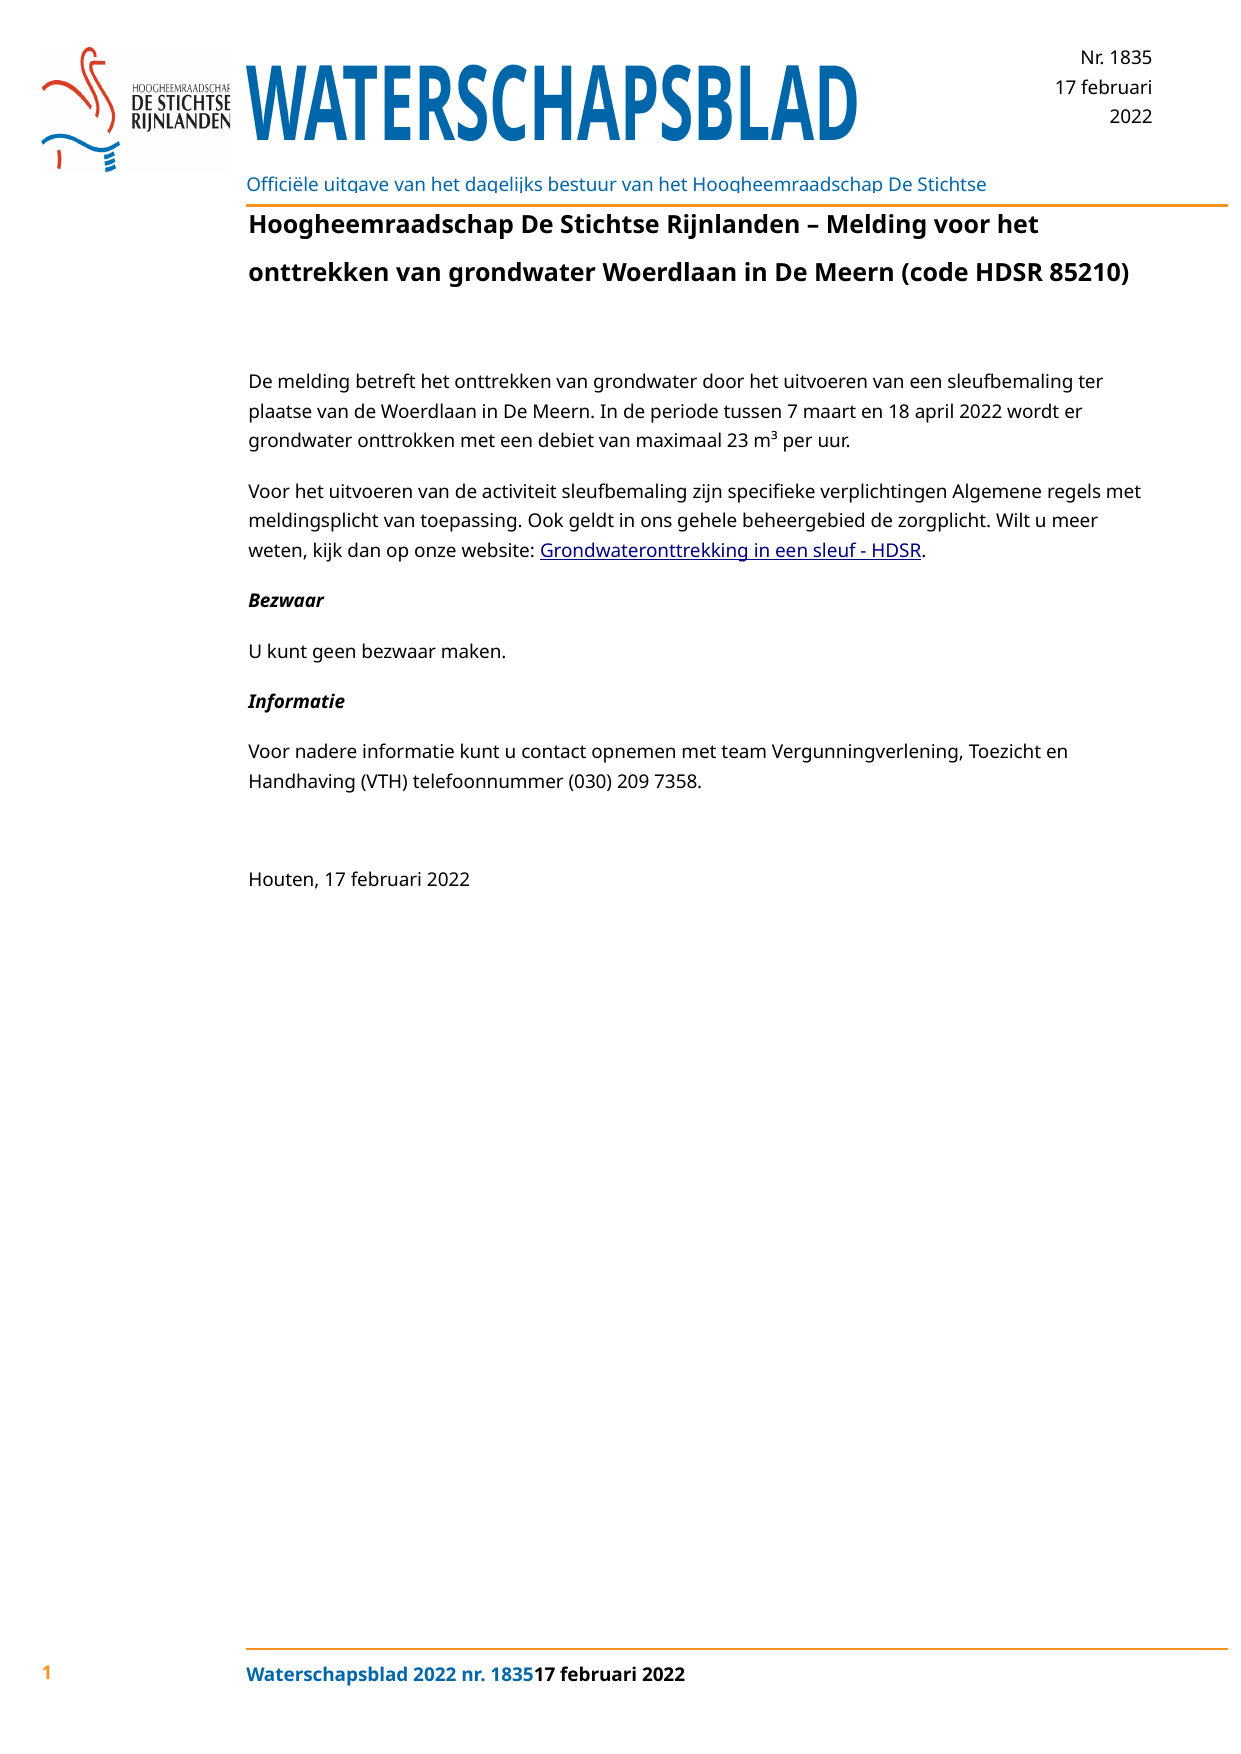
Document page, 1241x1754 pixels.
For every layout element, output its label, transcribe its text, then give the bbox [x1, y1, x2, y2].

text Bezwaar [248, 587, 1152, 613]
text De melding betreft het onttrekken van grondwater door het uitvoeren van een sleufbemaling ter plaatse van de Woerdlaan in De Meern. In de periode tussen 7 maart en 18 april 2022 wordt er grondwater onttrokken met een debiet van maximaal 23 m³ per uur. [248, 368, 1152, 453]
text Informatie [248, 688, 1152, 714]
picture [41, 47, 231, 172]
text Voor het uitvoeren van de activiteit sleufbemaling zijn specifieke verplichtingen Algemene regels met meldingsplicht van toepassing. Ook geldt in ons gehele beheergebied de zorgplicht. Wilt u meer weten, kijk dan op onze website: Grondwateronttrekking in een sleuf - HDSR. [248, 478, 1152, 563]
text Houten, 17 februari 2022 [248, 867, 1152, 892]
text U kunt geen bezwaar maken. [248, 638, 1152, 664]
text Voor nadere informatie kunt u contact opnemen met team Vergunningverlening, Toezicht en Handhaving (VTH) telefoonnummer (030) 209 7358. [248, 739, 1152, 794]
text Hoogheemraadschap De Stichtse Rijnlanden – Melding voor het onttrekken van grondwater Woerdlaan in De Meern (code HDSR 85210) [248, 207, 1152, 288]
